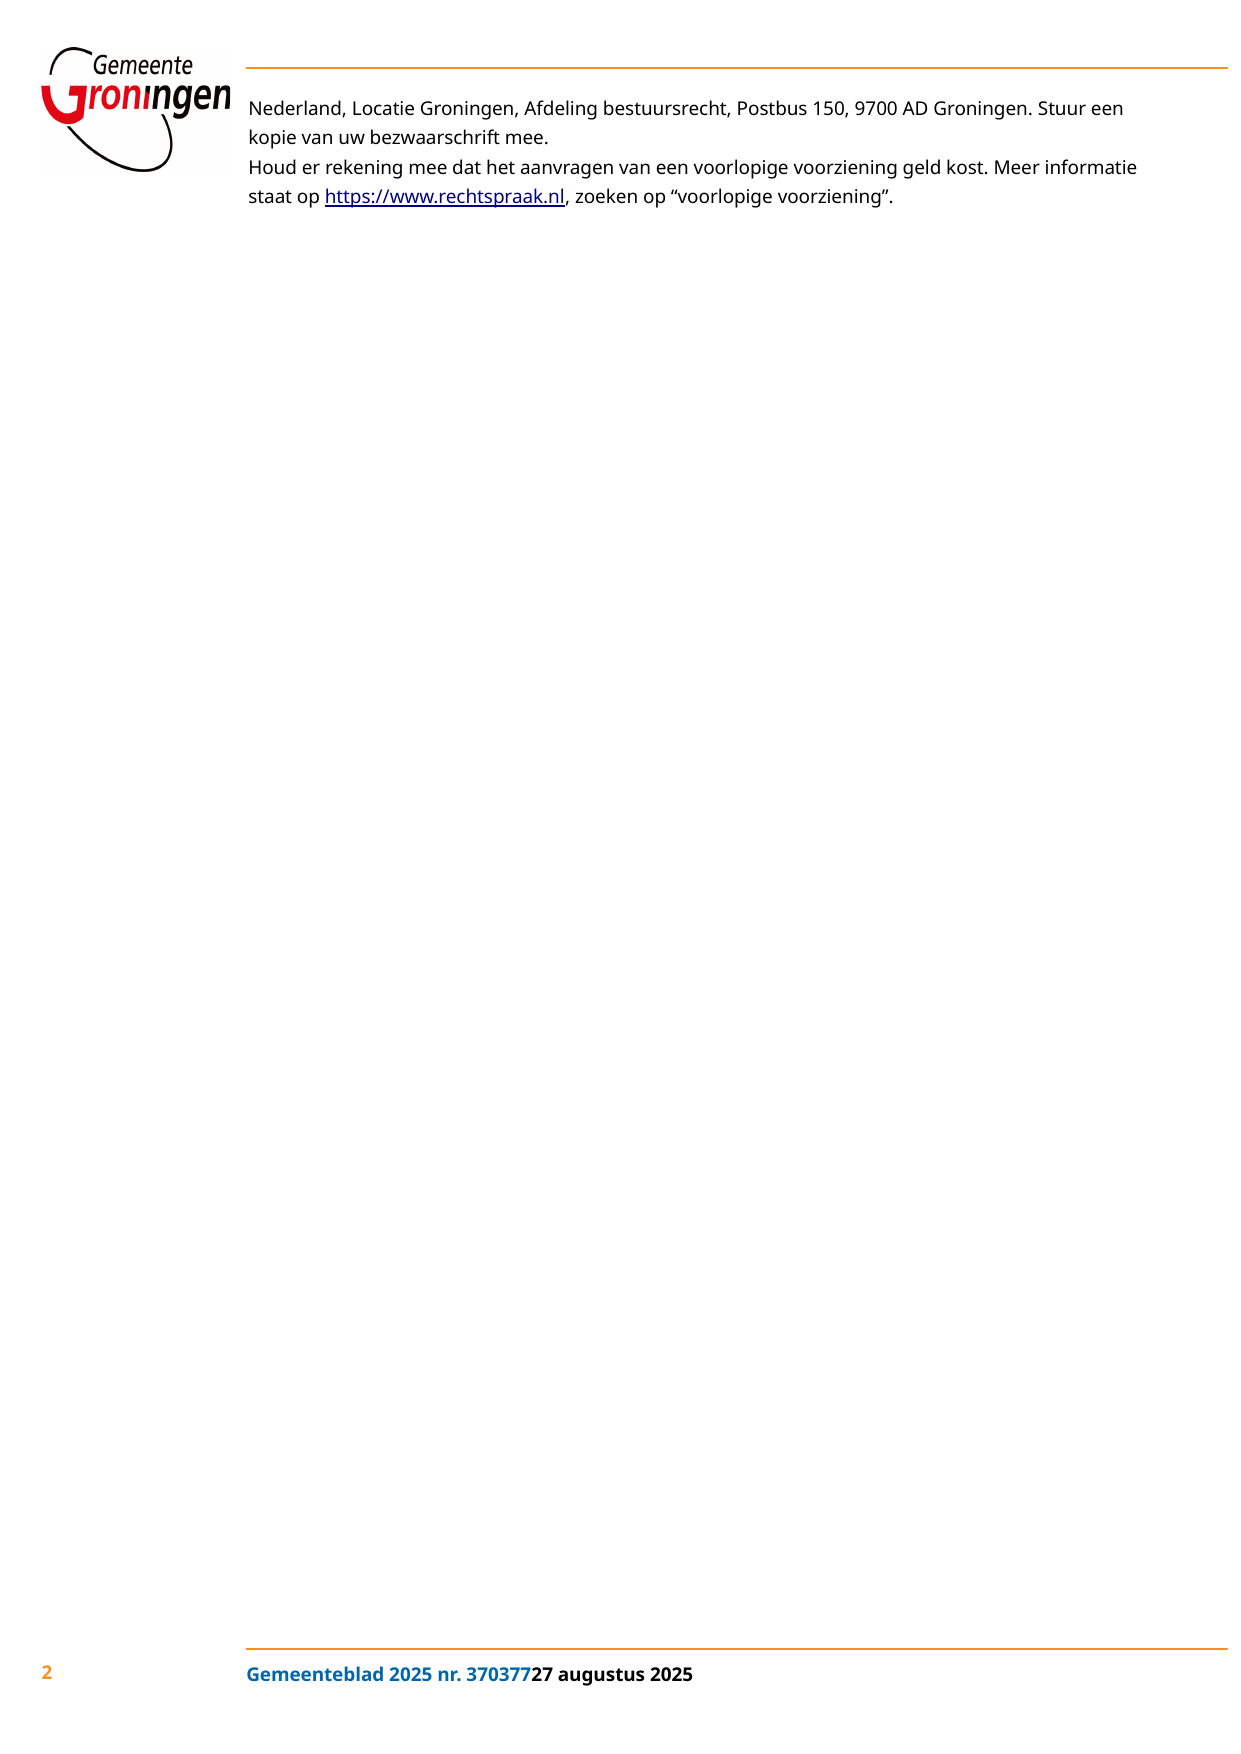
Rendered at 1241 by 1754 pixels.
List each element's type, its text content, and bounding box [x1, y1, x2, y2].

text Houd er rekening mee dat het aanvragen van een voorlopige voorziening geld kost. Meer informatie staat op https://www.rechtspraak.nl, zoeken op “voorlopige voorziening”. [248, 154, 1152, 209]
picture [41, 47, 231, 172]
text Nederland, Locatie Groningen, Afdeling bestuursrecht, Postbus 150, 9700 AD Groningen. Stuur een kopie van uw bezwaarschrift mee. [248, 95, 1152, 150]
